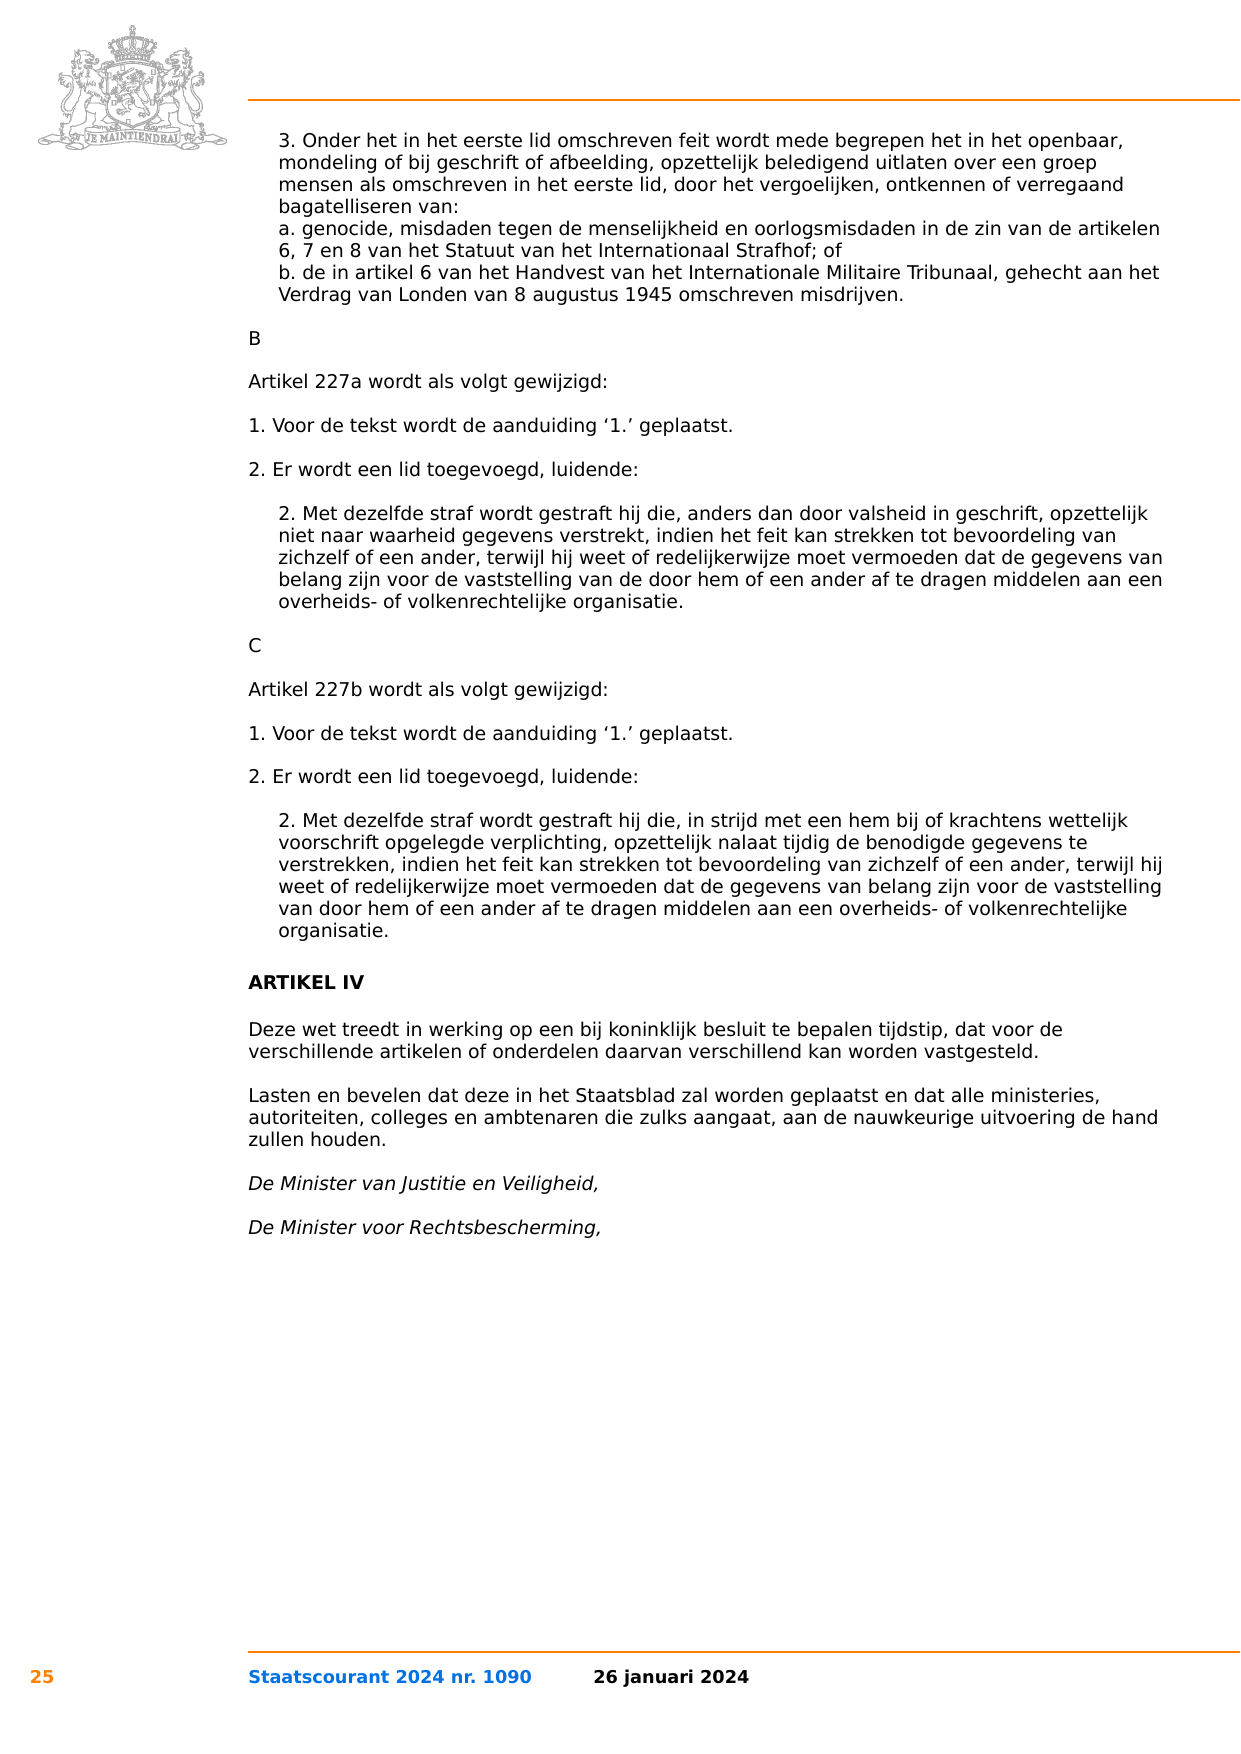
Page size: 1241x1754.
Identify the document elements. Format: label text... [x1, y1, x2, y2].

text Artikel 227b wordt als volgt gewijzigd: [248, 679, 1163, 701]
text C [248, 635, 1163, 657]
text De Minister voor Rechtsbescherming, [248, 1217, 1163, 1238]
text 2. Er wordt een lid toegevoegd, luidende: [248, 766, 1163, 788]
text De Minister van Justitie en Veiligheid, [248, 1173, 1163, 1195]
text b. de in artikel 6 van het Handvest van het Internationale Militaire Tribunaal, gehecht aan het Verdrag van Londen van 8 augustus 1945 omschreven misdrijven. [278, 262, 1163, 306]
text 1. Voor de tekst wordt de aanduiding ‘1.’ geplaatst. [248, 722, 1163, 744]
text 3. Onder het in het eerste lid omschreven feit wordt mede begrepen het in het openbaar, mondeling of bij geschrift of afbeelding, opzettelijk beledigend uitlaten over een groep mensen als omschreven in het eerste lid, door het vergoelijken, ontkennen of verregaand bagatelliseren van: [278, 130, 1163, 218]
text Lasten en bevelen dat deze in het Staatsblad zal worden geplaatst en dat alle ministeries, autoriteiten, colleges en ambtenaren die zulks aangaat, aan de nauwkeurige uitvoering de hand zullen houden. [248, 1085, 1163, 1151]
text 2. Met dezelfde straf wordt gestraft hij die, anders dan door valsheid in geschrift, opzettelijk niet naar waarheid gegevens verstrekt, indien het feit kan strekken tot bevoordeling van zichzelf of een ander, terwijl hij weet of redelijkerwijze moet vermoeden dat de gegevens van belang zijn voor de vaststelling van de door hem of een ander af te dragen middelen aan een overheids- of volkenrechtelijke organisatie. [278, 503, 1163, 613]
subtitle ARTIKEL IV [248, 972, 1163, 994]
text 2. Er wordt een lid toegevoegd, luidende: [248, 459, 1163, 481]
text 2. Met dezelfde straf wordt gestraft hij die, in strijd met een hem bij of krachtens wettelijk voorschrift opgelegde verplichting, opzettelijk nalaat tijdig de benodigde gegevens te verstrekken, indien het feit kan strekken tot bevoordeling van zichzelf of een ander, terwijl hij weet of redelijkerwijze moet vermoeden dat de gegevens van belang zijn voor de vaststelling van door hem of een ander af te dragen middelen aan een overheids- of volkenrechtelijke organisatie. [278, 810, 1163, 942]
text a. genocide, misdaden tegen de menselijkheid en oorlogsmisdaden in de zin van de artikelen 6, 7 en 8 van het Statuut van het Internationaal Strafhof; of [278, 218, 1163, 262]
picture [38, 25, 227, 150]
text Artikel 227a wordt als volgt gewijzigd: [248, 371, 1163, 393]
text B [248, 328, 1163, 349]
text 1. Voor de tekst wordt de aanduiding ‘1.’ geplaatst. [248, 415, 1163, 437]
text Deze wet treedt in werking op een bij koninklijk besluit te bepalen tijdstip, dat voor de verschillende artikelen of onderdelen daarvan verschillend kan worden vastgesteld. [248, 1019, 1163, 1063]
